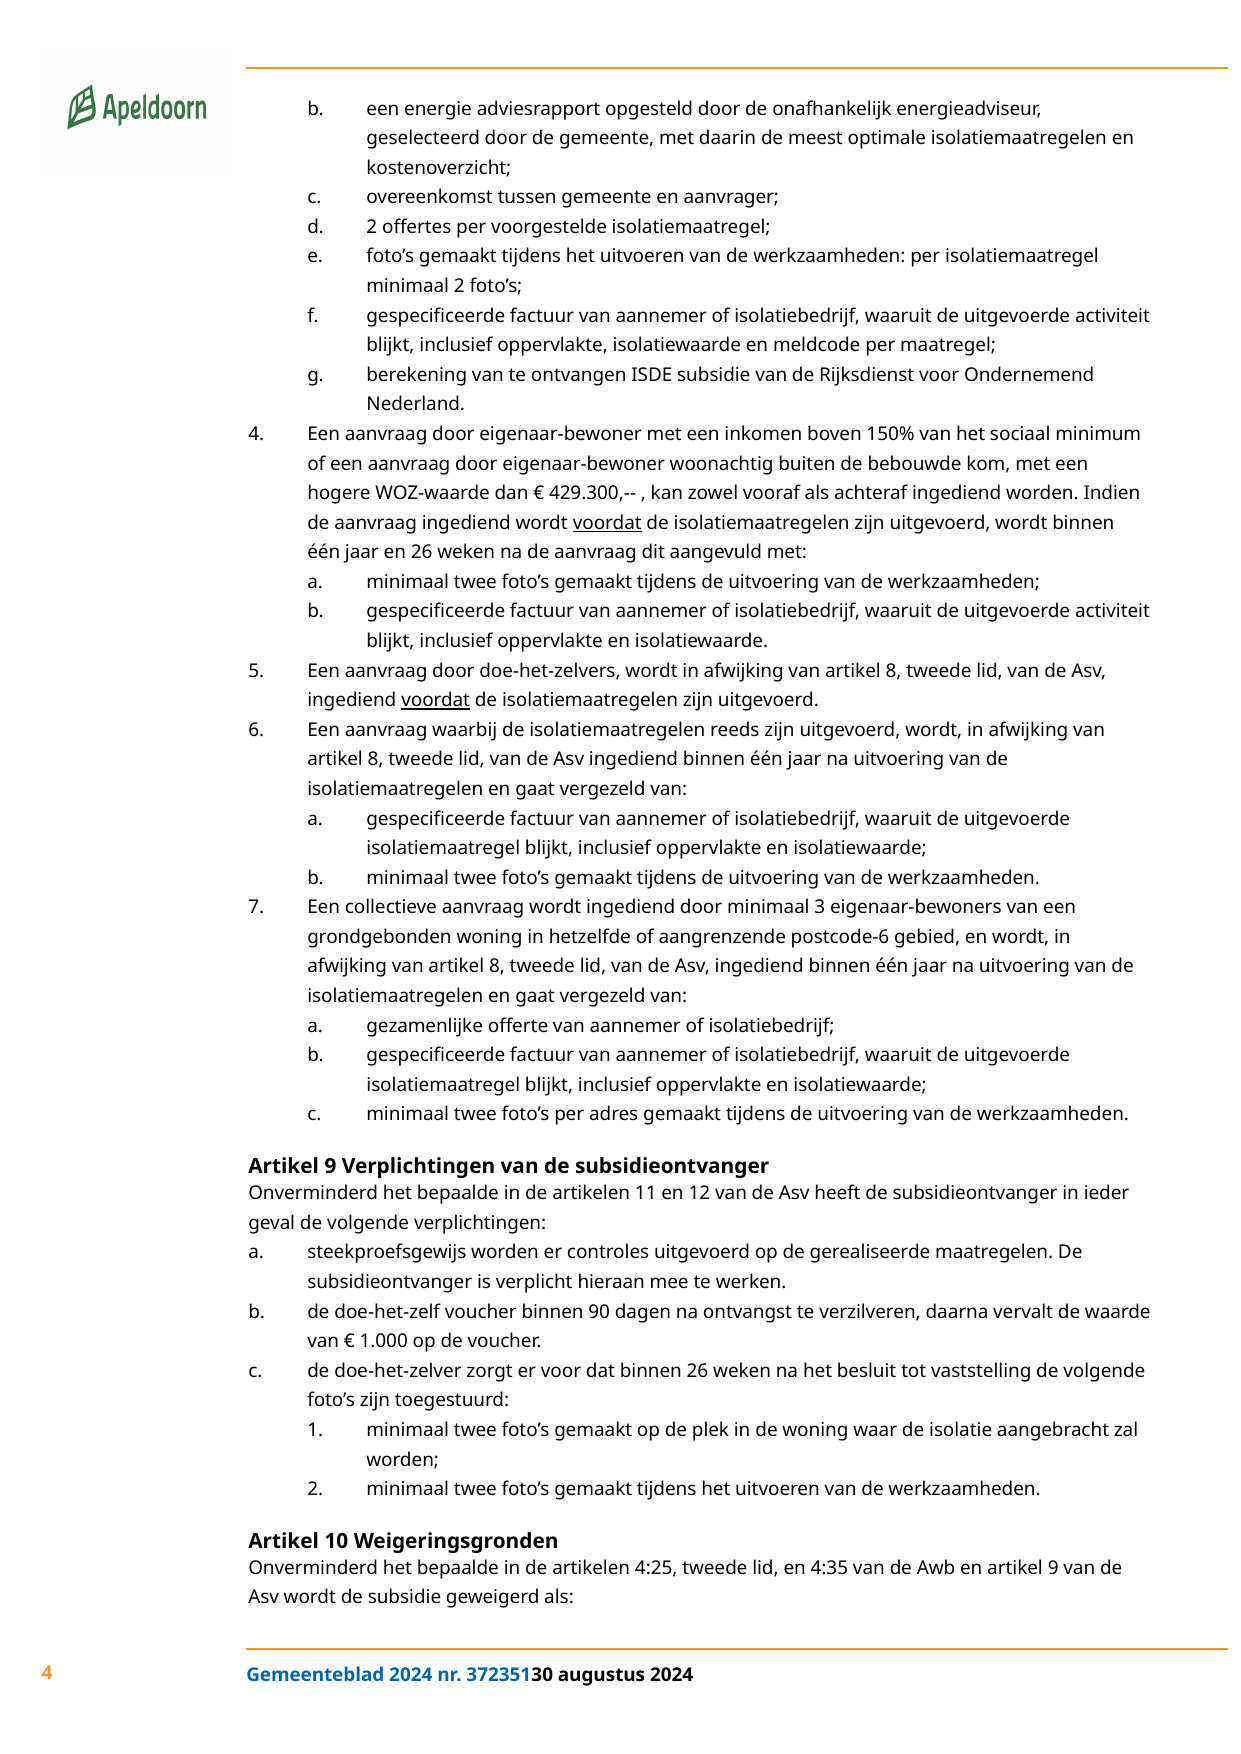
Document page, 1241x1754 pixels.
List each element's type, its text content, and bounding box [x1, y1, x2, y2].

text Onverminderd het bepaalde in de artikelen 4:25, tweede lid, en 4:35 van de Awb en artikel 9 van de Asv wordt de subsidie geweigerd als: [248, 1554, 1152, 1609]
list gespecificeerde factuur van aannemer of isolatiebedrijf, waaruit de uitgevoerde activiteit blijkt, inclusief oppervlakte, isolatiewaarde en meldcode per maatregel; [307, 302, 1152, 357]
list een energie adviesrapport opgesteld door de onafhankelijk energieadviseur, geselecteerd door de gemeente, met daarin de meest optimale isolatiemaatregelen en kostenoverzicht; [307, 95, 1152, 180]
list minimaal twee foto’s gemaakt op de plek in de woning waar de isolatie aangebracht zal worden; [307, 1416, 1152, 1471]
list de doe-het-zelver zorgt er voor dat binnen 26 weken na het besluit tot vaststelling de volgende foto’s zijn toegestuurd: [248, 1357, 1152, 1412]
list foto’s gemaakt tijdens het uitvoeren van de werkzaamheden: per isolatiemaatregel minimaal 2 foto’s; [307, 243, 1152, 298]
list 2 offertes per voorgestelde isolatiemaatregel; [307, 213, 1152, 239]
list minimaal twee foto’s gemaakt tijdens het uitvoeren van de werkzaamheden. [307, 1475, 1152, 1501]
list Een aanvraag door doe-het-zelvers, wordt in afwijking van artikel 8, tweede lid, van de Asv, ingediend voordat de isolatiemaatregelen zijn uitgevoerd. [248, 657, 1152, 712]
list gezamenlijke offerte van aannemer of isolatiebedrijf; [307, 1012, 1152, 1038]
list Een collectieve aanvraag wordt ingediend door minimaal 3 eigenaar-bewoners van een grondgebonden woning in hetzelfde of aangrenzende postcode-6 gebied, en wordt, in afwijking van artikel 8, tweede lid, van de Asv, ingediend binnen één jaar na uitvoering van de isolatiemaatregelen en gaat vergezeld van: [248, 893, 1152, 1008]
list steekproefsgewijs worden er controles uitgevoerd op de gerealiseerde maatregelen. De subsidieontvanger is verplicht hieraan mee te werken. [248, 1239, 1152, 1294]
list gespecificeerde factuur van aannemer of isolatiebedrijf, waaruit de uitgevoerde isolatiemaatregel blijkt, inclusief oppervlakte en isolatiewaarde; [307, 1041, 1152, 1097]
text Onverminderd het bepaalde in de artikelen 11 en 12 van de Asv heeft de subsidieontvanger in ieder geval de volgende verplichtingen: [248, 1179, 1152, 1235]
list gespecificeerde factuur van aannemer of isolatiebedrijf, waaruit de uitgevoerde isolatiemaatregel blijkt, inclusief oppervlakte en isolatiewaarde; [307, 805, 1152, 860]
text Artikel 10 Weigeringsgronden [248, 1526, 1152, 1554]
list berekening van te ontvangen ISDE subsidie van de Rijksdienst voor Ondernemend Nederland. [307, 361, 1152, 416]
list minimaal twee foto’s per adres gemaakt tijdens de uitvoering van de werkzaamheden. [307, 1101, 1152, 1126]
list minimaal twee foto’s gemaakt tijdens de uitvoering van de werkzaamheden; [307, 568, 1152, 594]
picture [41, 47, 231, 172]
list Een aanvraag waarbij de isolatiemaatregelen reeds zijn uitgevoerd, wordt, in afwijking van artikel 8, tweede lid, van de Asv ingediend binnen één jaar na uitvoering van de isolatiemaatregelen en gaat vergezeld van: [248, 716, 1152, 801]
list de doe-het-zelf voucher binnen 90 dagen na ontvangst te verzilveren, daarna vervalt de waarde van € 1.000 op de voucher. [248, 1298, 1152, 1353]
text Artikel 9 Verplichtingen van de subsidieontvanger [248, 1151, 1152, 1179]
list overeenkomst tussen gemeente en aanvrager; [307, 183, 1152, 209]
list minimaal twee foto’s gemaakt tijdens de uitvoering van de werkzaamheden. [307, 864, 1152, 890]
list Een aanvraag door eigenaar-bewoner met een inkomen boven 150% van het sociaal minimum of een aanvraag door eigenaar-bewoner woonachtig buiten de bebouwde kom, met een hogere WOZ-waarde dan € 429.300,-- , kan zowel vooraf als achteraf ingediend worden. Indien de aanvraag ingediend wordt voordat de isolatiemaatregelen zijn uitgevoerd, wordt binnen één jaar en 26 weken na de aanvraag dit aangevuld met: [248, 420, 1152, 564]
list gespecificeerde factuur van aannemer of isolatiebedrijf, waaruit de uitgevoerde activiteit blijkt, inclusief oppervlakte en isolatiewaarde. [307, 598, 1152, 653]
